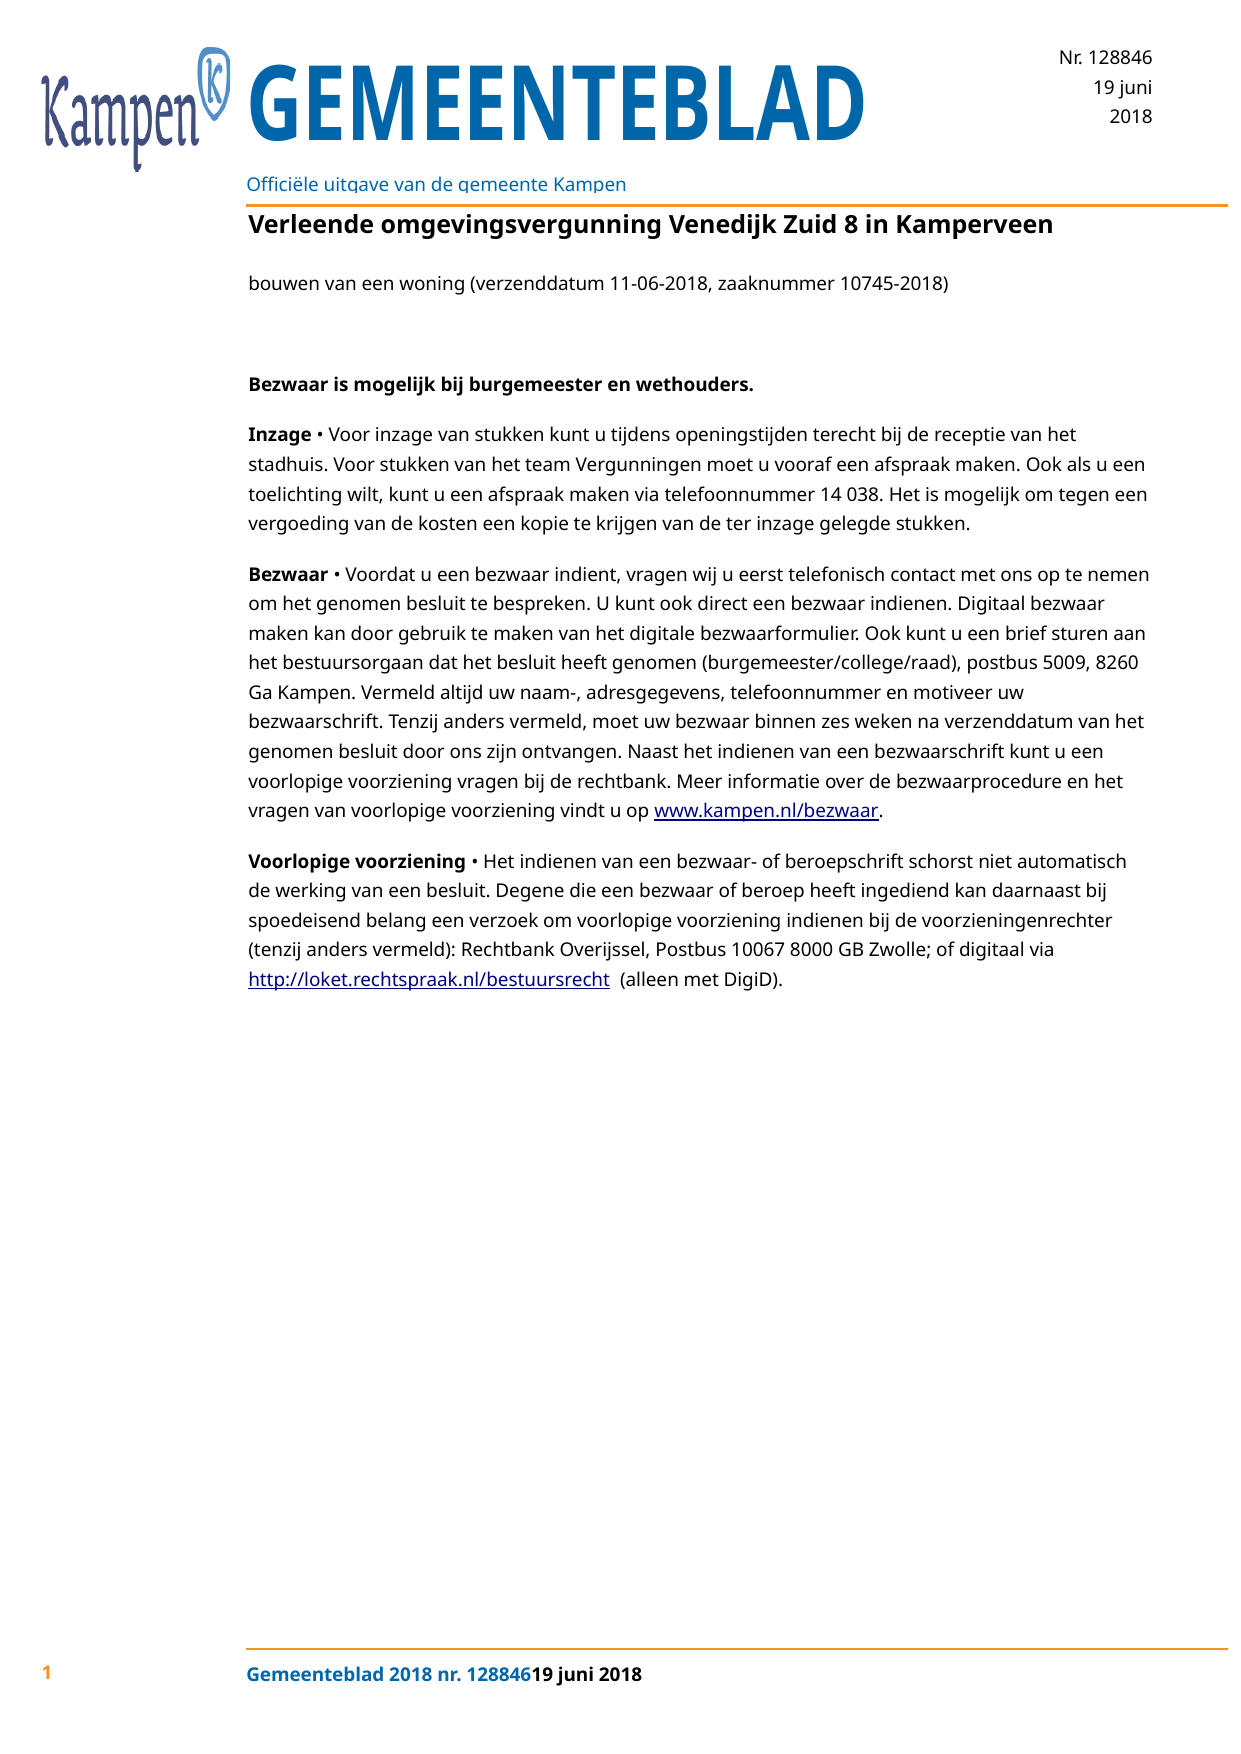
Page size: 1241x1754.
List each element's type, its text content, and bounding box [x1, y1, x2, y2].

text Inzage • Voor inzage van stukken kunt u tijdens openingstijden terecht bij de receptie van het stadhuis. Voor stukken van het team Vergunningen moet u vooraf een afspraak maken. Ook als u een toelichting wilt, kunt u een afspraak maken via telefoonnummer 14 038. Het is mogelijk om tegen een vergoeding van de kosten een kopie te krijgen van de ter inzage gelegde stukken. [248, 422, 1152, 536]
text Verleende omgevingsvergunning Venedijk Zuid 8 in Kamperveen [248, 207, 1152, 241]
text Bezwaar is mogelijk bij burgemeester en wethouders. [248, 371, 1152, 397]
text Bezwaar • Voordat u een bezwaar indient, vragen wij u eerst telefonisch contact met ons op te nemen om het genomen besluit te bespreken. U kunt ook direct een bezwaar indienen. Digitaal bezwaar maken kan door gebruik te maken van het digitale bezwaarformulier. Ook kunt u een brief sturen aan het bestuursorgaan dat het besluit heeft genomen (burgemeester/college/raad), postbus 5009, 8260 Ga Kampen. Vermeld altijd uw naam-, adresgegevens, telefoonnummer en motiveer uw bezwaarschrift. Tenzij anders vermeld, moet uw bezwaar binnen zes weken na verzenddatum van het genomen besluit door ons zijn ontvangen. Naast het indienen van een bezwaarschrift kunt u een voorlopige voorziening vragen bij de rechtbank. Meer informatie over de bezwaarprocedure en het vragen van voorlopige voorziening vindt u op www.kampen.nl/bezwaar. [248, 561, 1152, 823]
text bouwen van een woning (verzenddatum 11-06-2018, zaaknummer 10745-2018) [248, 270, 1152, 296]
text Voorlopige voorziening • Het indienen van een bezwaar- of beroepschrift schorst niet automatisch de werking van een besluit. Degene die een bezwaar of beroep heeft ingediend kan daarnaast bij spoedeisend belang een verzoek om voorlopige voorziening indienen bij de voorzieningenrechter (tenzij anders vermeld): Rechtbank Overijssel, Postbus 10067 8000 GB Zwolle; of digitaal via http://loket.rechtspraak.nl/bestuursrecht (alleen met DigiD). [248, 848, 1152, 992]
picture [41, 47, 231, 172]
